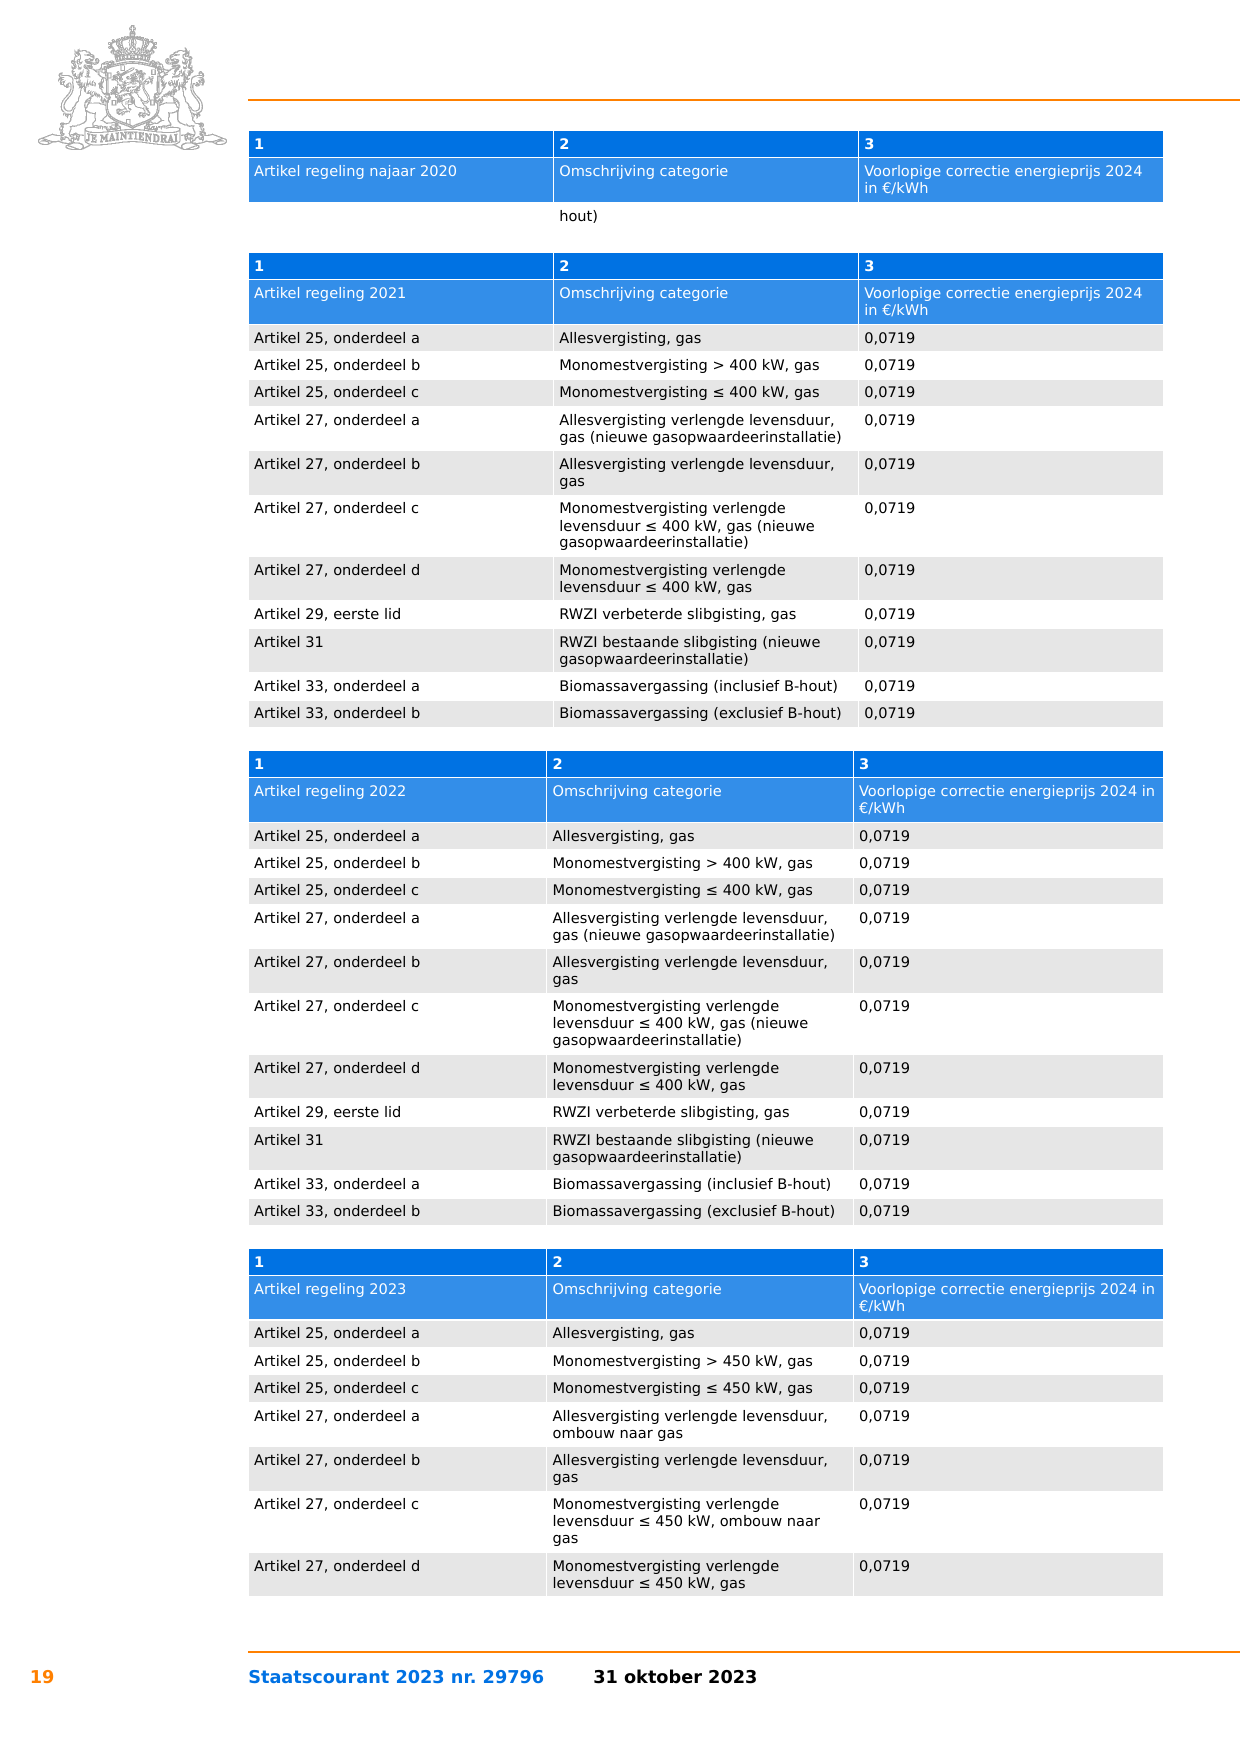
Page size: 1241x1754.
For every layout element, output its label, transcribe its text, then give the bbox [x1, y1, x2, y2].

table_cell 0,0719 [854, 850, 1163, 876]
table_cell Monomestvergisting verlengde levensduur ≤ 450 kW, gas [547, 1553, 853, 1596]
table_cell Biomassavergassing (inclusief B-hout) [547, 1171, 853, 1197]
table_cell Allesvergisting verlengde levensduur, gas [554, 451, 858, 495]
table_cell Omschrijving categorie [554, 280, 858, 324]
table_cell 0,0719 [859, 629, 1163, 672]
table_cell 0,0719 [854, 1321, 1163, 1347]
table_cell 0,0719 [859, 496, 1163, 556]
table_cell 0,0719 [854, 1375, 1163, 1402]
table_cell 0,0719 [859, 380, 1163, 406]
table_cell RWZI verbeterde slibgisting, gas [547, 1099, 853, 1126]
table_cell 0,0719 [859, 673, 1163, 699]
table_cell Omschrijving categorie [554, 158, 858, 202]
table_cell RWZI verbeterde slibgisting, gas [554, 601, 858, 628]
table_cell Voorlopige correctie energieprijs 2024 in €/kWh [859, 158, 1163, 202]
table_cell Allesvergisting, gas [554, 325, 858, 351]
table_cell Artikel 27, onderdeel d [249, 1055, 546, 1098]
table_cell 0,0719 [854, 1348, 1163, 1374]
table_cell [249, 203, 553, 229]
table_header 1 [249, 751, 546, 777]
table_cell Artikel 25, onderdeel b [249, 850, 546, 876]
table_cell 0,0719 [859, 601, 1163, 628]
table_cell Artikel 31 [249, 629, 553, 672]
table_cell Monomestvergisting > 400 kW, gas [547, 850, 853, 876]
table_cell Artikel 27, onderdeel d [249, 1553, 546, 1596]
table_cell Artikel 27, onderdeel c [249, 1492, 546, 1552]
table_cell Artikel 27, onderdeel b [249, 949, 546, 993]
table_cell Artikel 27, onderdeel d [249, 557, 553, 600]
table_cell Artikel 27, onderdeel a [249, 1403, 546, 1446]
table_cell Biomassavergassing (exclusief B-hout) [547, 1199, 853, 1225]
table_cell Monomestvergisting verlengde levensduur ≤ 400 kW, gas [554, 557, 858, 600]
table_cell [859, 203, 1163, 229]
table_cell Artikel 29, eerste lid [249, 1099, 546, 1126]
table_header 1 [249, 253, 553, 279]
table_cell Artikel 25, onderdeel c [249, 1375, 546, 1402]
table_cell RWZI bestaande slibgisting (nieuwe gasopwaardeerinstallatie) [547, 1127, 853, 1170]
table_header 1 [249, 131, 553, 157]
table_cell 0,0719 [854, 1127, 1163, 1170]
table_cell Allesvergisting, gas [547, 823, 853, 849]
table_cell 0,0719 [854, 823, 1163, 849]
table_header 2 [547, 751, 853, 777]
table_cell Artikel 25, onderdeel c [249, 878, 546, 904]
table_cell Artikel 33, onderdeel b [249, 701, 553, 727]
table_cell Artikel 31 [249, 1127, 546, 1170]
table_cell Artikel 27, onderdeel b [249, 451, 553, 495]
table_cell 0,0719 [859, 451, 1163, 495]
table_cell Allesvergisting verlengde levensduur, gas [547, 949, 853, 993]
table_cell Voorlopige correctie energieprijs 2024 in €/kWh [859, 280, 1163, 324]
table_cell Monomestvergisting > 450 kW, gas [547, 1348, 853, 1374]
table_cell Voorlopige correctie energieprijs 2024 in €/kWh [854, 778, 1163, 822]
table_cell Artikel regeling najaar 2020 [249, 158, 553, 202]
table_cell 0,0719 [854, 1403, 1163, 1446]
picture [38, 25, 227, 150]
table_cell 0,0719 [854, 1447, 1163, 1491]
table_cell Artikel regeling 2023 [249, 1276, 546, 1319]
table_cell Artikel 25, onderdeel a [249, 823, 546, 849]
table_cell 0,0719 [859, 701, 1163, 727]
table_cell Monomestvergisting ≤ 400 kW, gas [547, 878, 853, 904]
table_cell Artikel 29, eerste lid [249, 601, 553, 628]
table_cell 0,0719 [859, 407, 1163, 450]
table_header 1 [249, 1249, 546, 1275]
table_cell Monomestvergisting verlengde levensduur ≤ 400 kW, gas [547, 1055, 853, 1098]
table_cell Artikel 33, onderdeel b [249, 1199, 546, 1225]
table_cell Omschrijving categorie [547, 778, 853, 822]
table_cell 0,0719 [854, 1553, 1163, 1596]
table_cell 0,0719 [854, 994, 1163, 1054]
table_header 2 [547, 1249, 853, 1275]
table_cell 0,0719 [859, 557, 1163, 600]
table_cell Artikel 25, onderdeel b [249, 352, 553, 378]
table_cell Monomestvergisting verlengde levensduur ≤ 450 kW, ombouw naar gas [547, 1492, 853, 1552]
table_cell Artikel 25, onderdeel b [249, 1348, 546, 1374]
table_cell 0,0719 [859, 352, 1163, 378]
table_cell Allesvergisting, gas [547, 1321, 853, 1347]
table_cell 0,0719 [854, 878, 1163, 904]
table_header 3 [854, 1249, 1163, 1275]
table_cell 0,0719 [859, 325, 1163, 351]
table_cell Monomestvergisting ≤ 400 kW, gas [554, 380, 858, 406]
table_cell Artikel 25, onderdeel c [249, 380, 553, 406]
table_cell 0,0719 [854, 1492, 1163, 1552]
table_cell 0,0719 [854, 1171, 1163, 1197]
table_cell Artikel 27, onderdeel a [249, 905, 546, 948]
table_cell Biomassavergassing (exclusief B-hout) [554, 701, 858, 727]
table_cell Artikel 33, onderdeel a [249, 673, 553, 699]
table_cell Monomestvergisting verlengde levensduur ≤ 400 kW, gas (nieuwe gasopwaardeerinstallatie) [554, 496, 858, 556]
table_cell 0,0719 [854, 905, 1163, 948]
table_header 3 [859, 253, 1163, 279]
table_cell Allesvergisting verlengde levensduur, gas (nieuwe gasopwaardeerinstallatie) [554, 407, 858, 450]
table_cell 0,0719 [854, 949, 1163, 993]
table_cell Monomestvergisting ≤ 450 kW, gas [547, 1375, 853, 1402]
table_cell Artikel 25, onderdeel a [249, 325, 553, 351]
table_header 2 [554, 253, 858, 279]
table_cell Omschrijving categorie [547, 1276, 853, 1319]
table_cell Monomestvergisting > 400 kW, gas [554, 352, 858, 378]
table_cell Artikel 27, onderdeel c [249, 496, 553, 556]
table_cell 0,0719 [854, 1099, 1163, 1126]
table_cell Allesvergisting verlengde levensduur, gas [547, 1447, 853, 1491]
table_cell Allesvergisting verlengde levensduur, gas (nieuwe gasopwaardeerinstallatie) [547, 905, 853, 948]
table_cell 0,0719 [854, 1055, 1163, 1098]
table_cell Artikel 25, onderdeel a [249, 1321, 546, 1347]
table_cell Voorlopige correctie energieprijs 2024 in €/kWh [854, 1276, 1163, 1319]
table_header 3 [859, 131, 1163, 157]
table_cell Artikel regeling 2021 [249, 280, 553, 324]
table_cell Artikel regeling 2022 [249, 778, 546, 822]
table_cell Artikel 27, onderdeel a [249, 407, 553, 450]
table_cell Biomassavergassing (inclusief B-hout) [554, 673, 858, 699]
table_cell RWZI bestaande slibgisting (nieuwe gasopwaardeerinstallatie) [554, 629, 858, 672]
table_cell hout) [554, 203, 858, 229]
table_header 3 [854, 751, 1163, 777]
table_cell Allesvergisting verlengde levensduur, ombouw naar gas [547, 1403, 853, 1446]
table_cell Monomestvergisting verlengde levensduur ≤ 400 kW, gas (nieuwe gasopwaardeerinstallatie) [547, 994, 853, 1054]
table_header 2 [554, 131, 858, 157]
table_cell 0,0719 [854, 1199, 1163, 1225]
table_cell Artikel 33, onderdeel a [249, 1171, 546, 1197]
table_cell Artikel 27, onderdeel c [249, 994, 546, 1054]
table_cell Artikel 27, onderdeel b [249, 1447, 546, 1491]
